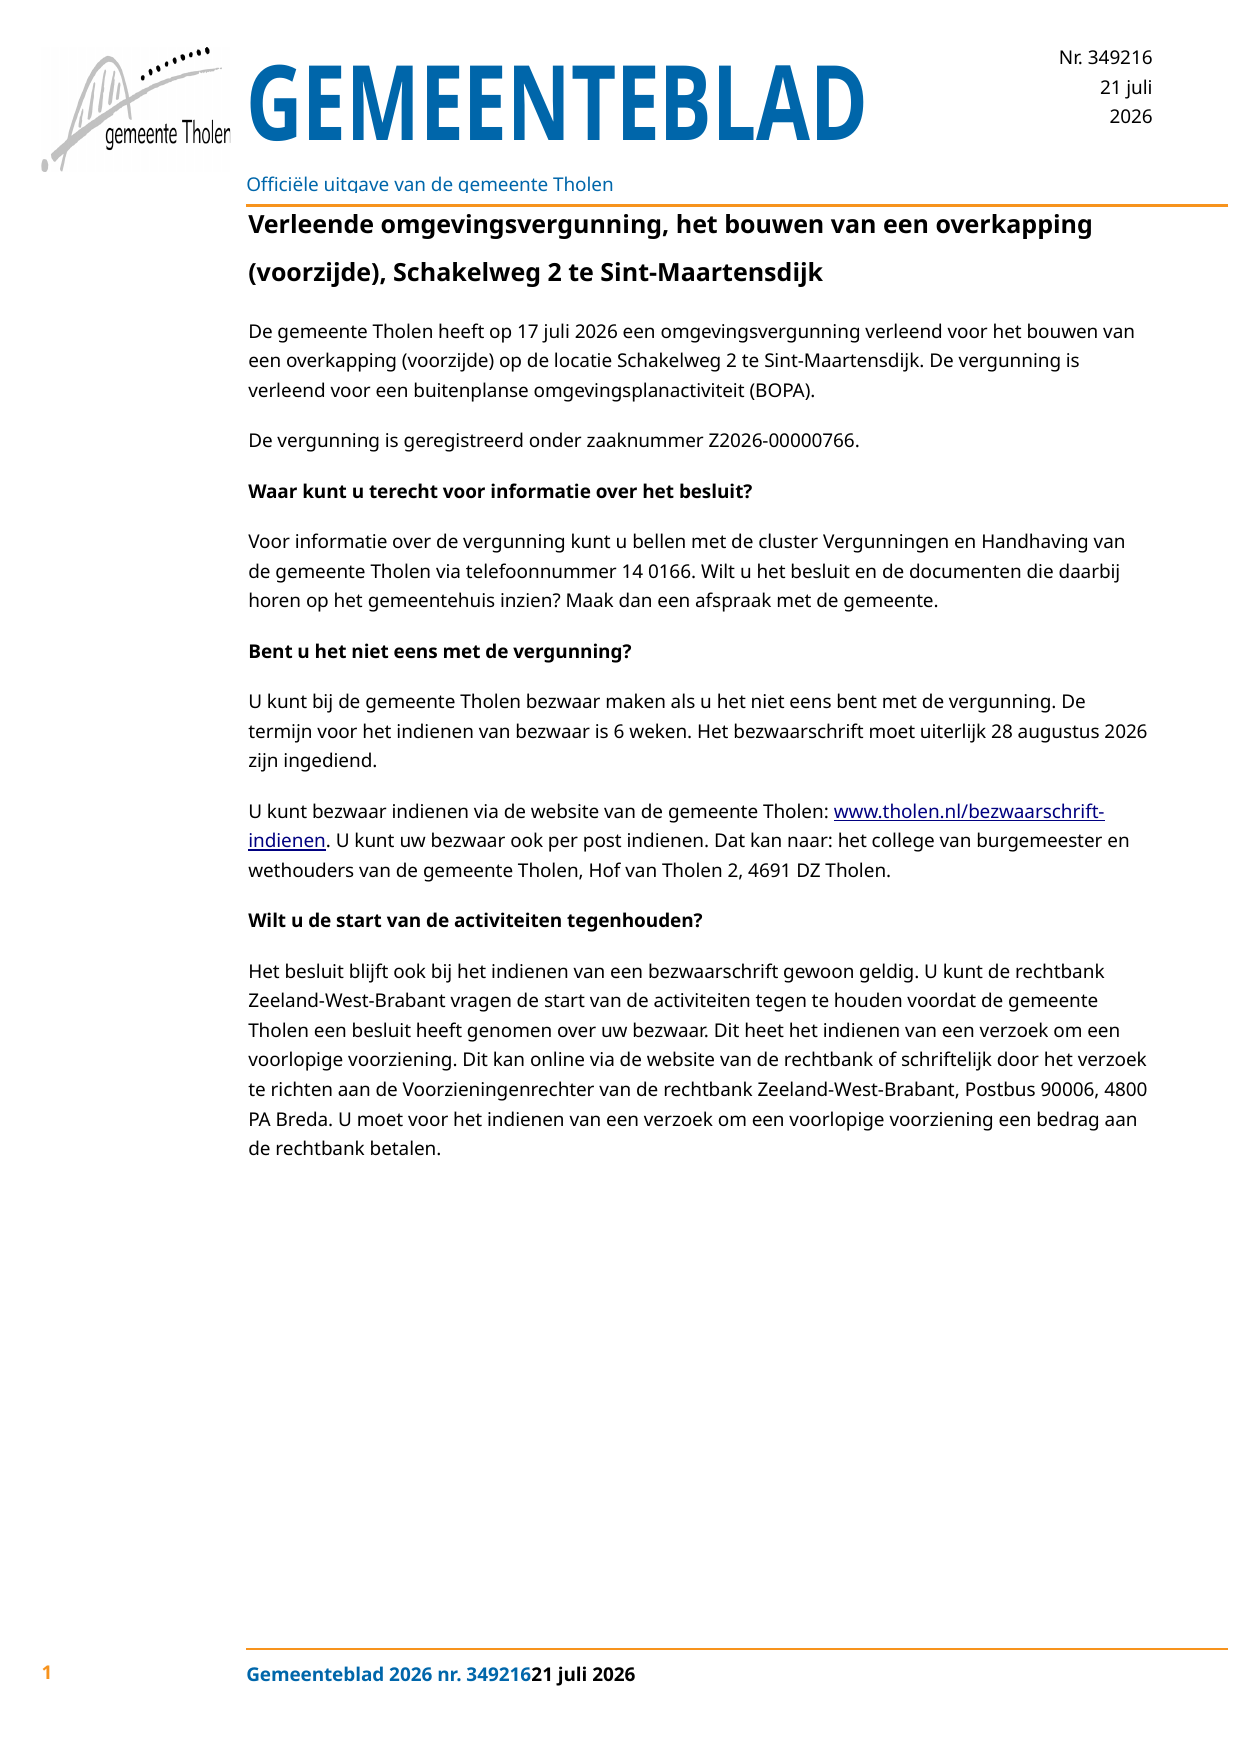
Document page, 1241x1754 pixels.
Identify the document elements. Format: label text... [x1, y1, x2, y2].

text Waar kunt u terecht voor informatie over het besluit? [248, 478, 1152, 504]
text Voor informatie over de vergunning kunt u bellen met de cluster Vergunningen en Handhaving van de gemeente Tholen via telefoonnummer 14 0166. Wilt u het besluit en de documenten die daarbij horen op het gemeentehuis inzien? Maak dan een afspraak met de gemeente. [248, 528, 1152, 613]
text Verleende omgevingsvergunning, het bouwen van een overkapping (voorzijde), Schakelweg 2 te Sint-Maartensdijk [248, 207, 1152, 288]
text De vergunning is geregistreerd onder zaaknummer Z2026-00000766. [248, 427, 1152, 453]
text Wilt u de start van de activiteiten tegenhouden? [248, 907, 1152, 933]
text De gemeente Tholen heeft op 17 juli 2026 een omgevingsvergunning verleend voor het bouwen van een overkapping (voorzijde) op de locatie Schakelweg 2 te Sint-Maartensdijk. De vergunning is verleend voor een buitenplanse omgevingsplanactiviteit (BOPA). [248, 318, 1152, 403]
text U kunt bezwaar indienen via de website van de gemeente Tholen: www.tholen.nl/bezwaarschrift-indienen. U kunt uw bezwaar ook per post indienen. Dat kan naar: het college van burgemeester en wethouders van de gemeente Tholen, Hof van Tholen 2, 4691 DZ Tholen. [248, 798, 1152, 883]
text Het besluit blijft ook bij het indienen van een bezwaarschrift gewoon geldig. U kunt de rechtbank Zeeland-West-Brabant vragen de start van de activiteiten tegen te houden voordat de gemeente Tholen een besluit heeft genomen over uw bezwaar. Dit heet het indienen van een verzoek om een voorlopige voorziening. Dit kan online via de website van de rechtbank of schriftelijk door het verzoek te richten aan de Voorzieningenrechter van de rechtbank Zeeland-West-Brabant, Postbus 90006, 4800 PA Breda. U moet voor het indienen van een verzoek om een voorlopige voorziening een bedrag aan de rechtbank betalen. [248, 958, 1152, 1161]
text Bent u het niet eens met de vergunning? [248, 638, 1152, 664]
text U kunt bij de gemeente Tholen bezwaar maken als u het niet eens bent met de vergunning. De termijn voor het indienen van bezwaar is 6 weken. Het bezwaarschrift moet uiterlijk 28 augustus 2026 zijn ingediend. [248, 688, 1152, 773]
picture [41, 47, 231, 172]
